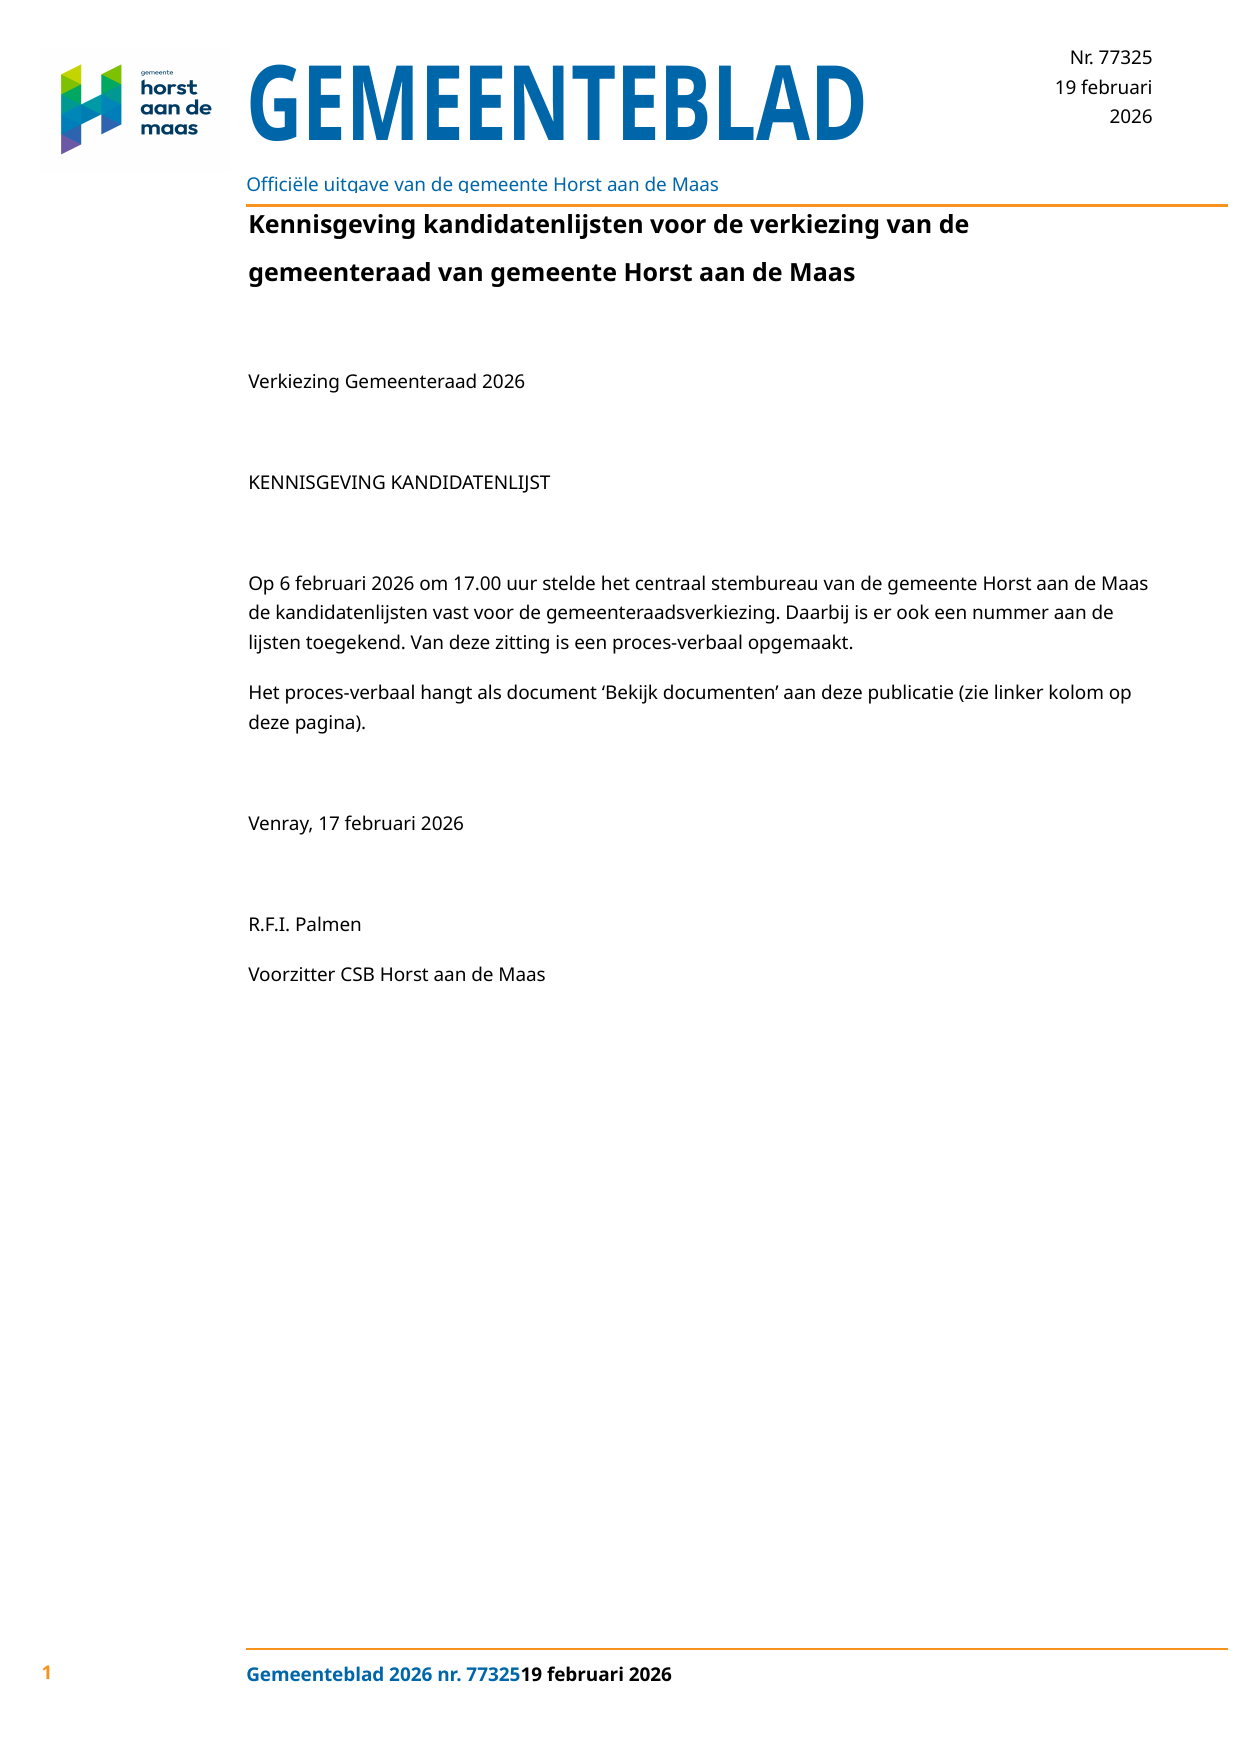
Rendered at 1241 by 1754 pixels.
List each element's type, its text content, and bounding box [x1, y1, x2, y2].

text Voorzitter CSB Horst aan de Maas [248, 961, 1152, 987]
picture [41, 47, 231, 172]
text Op 6 februari 2026 om 17.00 uur stelde het centraal stembureau van de gemeente Horst aan de Maas de kandidatenlijsten vast voor de gemeenteraadsverkiezing. Daarbij is er ook een nummer aan de lijsten toegekend. Van deze zitting is een proces-verbaal opgemaakt. [248, 570, 1152, 655]
text Verkiezing Gemeenteraad 2026 [248, 368, 1152, 394]
text KENNISGEVING KANDIDATENLIJST [248, 469, 1152, 495]
text Venray, 17 februari 2026 [248, 810, 1152, 836]
text Het proces-verbaal hangt als document ‘Bekijk documenten’ aan deze publicatie (zie linker kolom op deze pagina). [248, 679, 1152, 735]
text R.F.I. Palmen [248, 911, 1152, 937]
text Kennisgeving kandidatenlijsten voor de verkiezing van de gemeenteraad van gemeente Horst aan de Maas [248, 207, 1152, 288]
